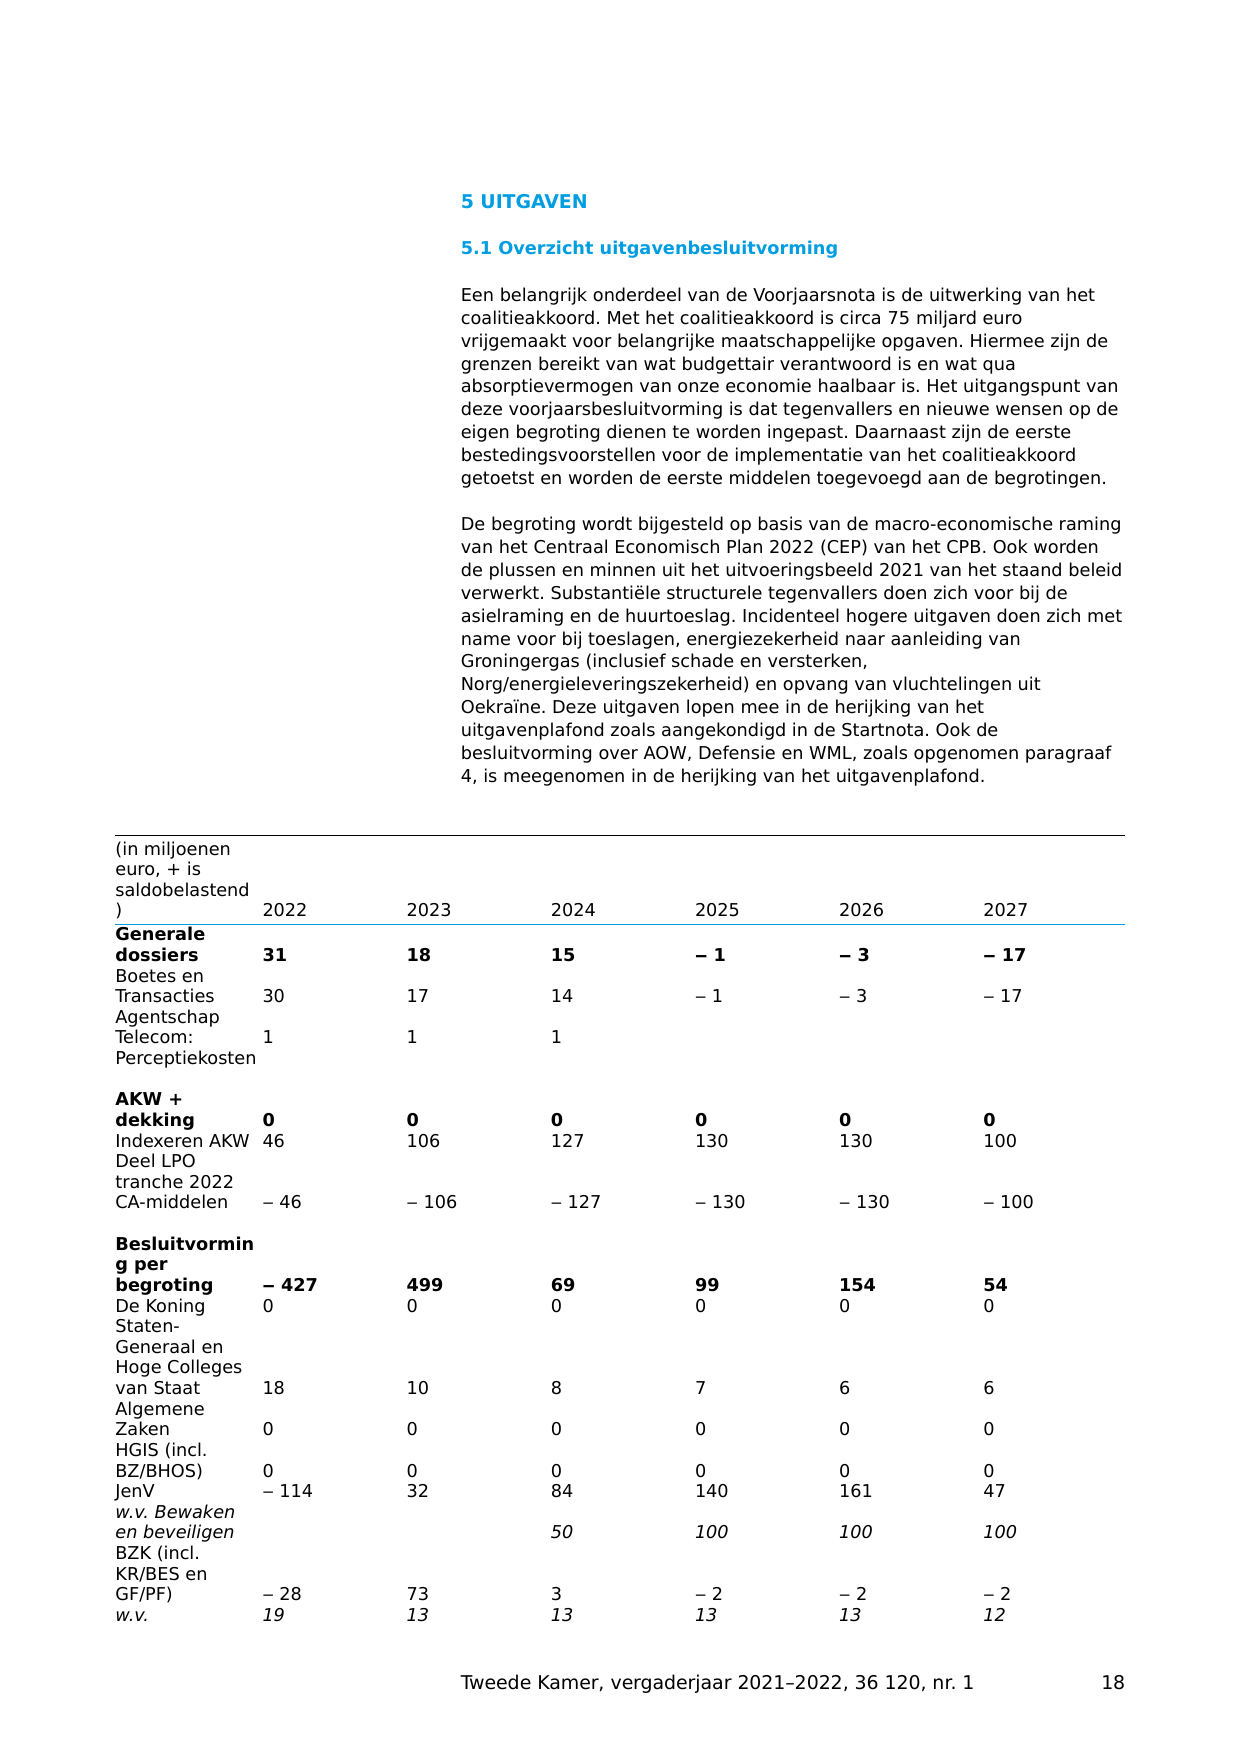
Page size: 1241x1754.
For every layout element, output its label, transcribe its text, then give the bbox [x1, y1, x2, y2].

table_cell ‒ 2 [692, 1543, 836, 1605]
table_cell 2023 [404, 836, 548, 924]
table_cell 0 [404, 1089, 548, 1131]
table_cell Agentschap Telecom: Perceptiekosten [115, 1007, 259, 1069]
table_cell 8 [548, 1316, 692, 1399]
table_cell 14 [548, 966, 692, 1007]
table_cell Indexeren AKW [115, 1131, 259, 1151]
table_cell 0 [836, 1440, 980, 1481]
table_cell ‒ 114 [259, 1481, 403, 1502]
table_cell [692, 1069, 836, 1089]
table_cell HGIS (incl. BZ/BHOS) [115, 1440, 259, 1481]
table_cell ‒ 28 [259, 1543, 403, 1605]
table_cell 13 [404, 1605, 548, 1626]
table_cell 0 [404, 1296, 548, 1316]
table_cell [259, 1502, 403, 1543]
table_cell 7 [692, 1316, 836, 1399]
table_cell 2025 [692, 836, 836, 924]
table_cell ‒ 3 [836, 925, 980, 966]
table_cell 84 [548, 1481, 692, 1502]
table_cell 0 [980, 1399, 1125, 1440]
table_cell [836, 1007, 980, 1069]
table_cell 0 [692, 1296, 836, 1316]
table_cell [548, 1213, 692, 1234]
table_cell 0 [980, 1296, 1125, 1316]
table_cell 73 [404, 1543, 548, 1605]
table_cell 30 [259, 966, 403, 1007]
table_cell 17 [404, 966, 548, 1007]
table_cell [692, 1213, 836, 1234]
table_cell ‒ 130 [692, 1151, 836, 1213]
table_cell 140 [692, 1481, 836, 1502]
table_cell [115, 1069, 259, 1089]
table_cell [404, 1069, 548, 1089]
table_cell 1 [548, 1007, 692, 1069]
table_cell 0 [548, 1440, 692, 1481]
table_cell 2027 [980, 836, 1125, 924]
table_cell 0 [259, 1440, 403, 1481]
table_cell 499 [404, 1234, 548, 1296]
table_cell Besluitvorming per begroting [115, 1234, 259, 1296]
table_cell 100 [692, 1502, 836, 1543]
table_cell 18 [259, 1316, 403, 1399]
table_cell 12 [980, 1605, 1125, 1626]
table_cell ‒ 106 [404, 1151, 548, 1213]
table_cell [980, 1007, 1125, 1069]
table_cell ‒ 100 [980, 1151, 1125, 1213]
table_cell 6 [836, 1316, 980, 1399]
table_cell ‒ 3 [836, 966, 980, 1007]
table_cell 0 [836, 1399, 980, 1440]
table_cell 50 [548, 1502, 692, 1543]
table_cell ‒ 1 [692, 966, 836, 1007]
table_cell [259, 1069, 403, 1089]
table_cell 100 [980, 1502, 1125, 1543]
table_cell 32 [404, 1481, 548, 1502]
table_cell 2024 [548, 836, 692, 924]
table_cell [980, 1213, 1125, 1234]
table_cell ‒ 1 [692, 925, 836, 966]
table_cell 13 [548, 1605, 692, 1626]
table_cell 15 [548, 925, 692, 966]
table_cell 99 [692, 1234, 836, 1296]
table_cell (in miljoenen euro, + is saldobelastend) [115, 836, 259, 924]
table_cell Boetes en Transacties [115, 966, 259, 1007]
table_cell ‒ 427 [259, 1234, 403, 1296]
table_header Tabel 8 Uitgavenbesluitvorming [115, 810, 1125, 835]
table_cell 6 [980, 1316, 1125, 1399]
table_cell [259, 1213, 403, 1234]
table_cell 0 [259, 1399, 403, 1440]
table_cell Staten-Generaal en Hoge Colleges van Staat [115, 1316, 259, 1399]
table_cell 3 [548, 1543, 692, 1605]
table_cell Generale dossiers [115, 925, 259, 966]
table_cell 1 [259, 1007, 403, 1069]
table_cell 18 [404, 925, 548, 966]
table_cell 127 [548, 1131, 692, 1151]
table_cell [404, 1502, 548, 1543]
table_cell ‒ 2 [836, 1543, 980, 1605]
title 5.1 Overzicht uitgavenbesluitvorming [461, 236, 1125, 259]
table_cell ‒ 17 [980, 925, 1125, 966]
table_cell 0 [259, 1296, 403, 1316]
text De begroting wordt bijgesteld op basis van de macro-economische raming van het Centraal Economisch Plan 2022 (CEP) van het CPB. Ook worden de plussen en minnen uit het uitvoeringsbeeld 2021 van het staand beleid verwerkt. Substantiële structurele tegenvallers doen zich voor bij de asielraming en de huurtoeslag. Incidenteel hogere uitgaven doen zich met name voor bij toeslagen, energiezekerheid naar aanleiding van Groningergas (inclusief schade en versterken, Norg/energieleveringszekerheid) en opvang van vluchtelingen uit Oekraïne. Deze uitgaven lopen mee in de herijking van het uitgavenplafond zoals aangekondigd in de Startnota. Ook de besluitvorming over AOW, Defensie en WML, zoals opgenomen paragraaf 4, is meegenomen in de herijking van het uitgavenplafond. [461, 512, 1125, 787]
table_cell 2022 [259, 836, 403, 924]
table_cell 0 [692, 1399, 836, 1440]
table_cell 0 [548, 1296, 692, 1316]
table_cell [115, 1213, 259, 1234]
table_cell ‒ 130 [836, 1151, 980, 1213]
table_cell w.v. Bewaken en beveiligen [115, 1502, 259, 1543]
table_cell De Koning [115, 1296, 259, 1316]
table_cell 1 [404, 1007, 548, 1069]
table_cell [404, 1213, 548, 1234]
table_cell ‒ 46 [259, 1151, 403, 1213]
table_cell 0 [404, 1399, 548, 1440]
title 5 Uitgaven [461, 191, 1125, 213]
table_cell 161 [836, 1481, 980, 1502]
table_cell BZK (incl. KR/BES en GF/PF) [115, 1543, 259, 1605]
table_cell 19 [259, 1605, 403, 1626]
table_cell 0 [548, 1089, 692, 1131]
table_cell [548, 1069, 692, 1089]
table_cell 0 [692, 1440, 836, 1481]
table_cell ‒ 17 [980, 966, 1125, 1007]
table_cell 130 [836, 1131, 980, 1151]
table_cell AKW + dekking [115, 1089, 259, 1131]
table_cell 13 [692, 1605, 836, 1626]
table_cell 106 [404, 1131, 548, 1151]
table_cell 0 [836, 1296, 980, 1316]
table_cell 100 [980, 1131, 1125, 1151]
table_cell 0 [980, 1440, 1125, 1481]
table_cell 69 [548, 1234, 692, 1296]
table_cell [980, 1069, 1125, 1089]
table_cell 47 [980, 1481, 1125, 1502]
table_cell 0 [259, 1089, 403, 1131]
table_cell 130 [692, 1131, 836, 1151]
table_cell [836, 1213, 980, 1234]
table_cell 0 [980, 1089, 1125, 1131]
table_cell [836, 1069, 980, 1089]
table_cell 154 [836, 1234, 980, 1296]
table_cell 0 [692, 1089, 836, 1131]
table_cell Algemene Zaken [115, 1399, 259, 1440]
table_cell 31 [259, 925, 403, 966]
table_cell Deel LPO tranche 2022 CA-middelen [115, 1151, 259, 1213]
text Een belangrijk onderdeel van de Voorjaarsnota is de uitwerking van het coalitieakkoord. Met het coalitieakkoord is circa 75 miljard euro vrijgemaakt voor belangrijke maatschappelijke opgaven. Hiermee zijn de grenzen bereikt van wat budgettair verantwoord is en wat qua absorptievermogen van onze economie haalbaar is. Het uitgangspunt van deze voorjaarsbesluitvorming is dat tegenvallers en nieuwe wensen op de eigen begroting dienen te worden ingepast. Daarnaast zijn de eerste bestedingsvoorstellen voor de implementatie van het coalitieakkoord getoetst en worden de eerste middelen toegevoegd aan de begrotingen. [461, 283, 1125, 489]
table_cell ‒ 127 [548, 1151, 692, 1213]
table_cell 0 [404, 1440, 548, 1481]
table_cell JenV [115, 1481, 259, 1502]
table_cell 0 [548, 1399, 692, 1440]
table_cell 0 [836, 1089, 980, 1131]
table_cell ‒ 2 [980, 1543, 1125, 1605]
table_cell 2026 [836, 836, 980, 924]
table_cell 54 [980, 1234, 1125, 1296]
table_cell 10 [404, 1316, 548, 1399]
table_cell [692, 1007, 836, 1069]
table_cell 13 [836, 1605, 980, 1626]
table_cell w.v. [115, 1605, 259, 1626]
table_cell 100 [836, 1502, 980, 1543]
table_cell 46 [259, 1131, 403, 1151]
